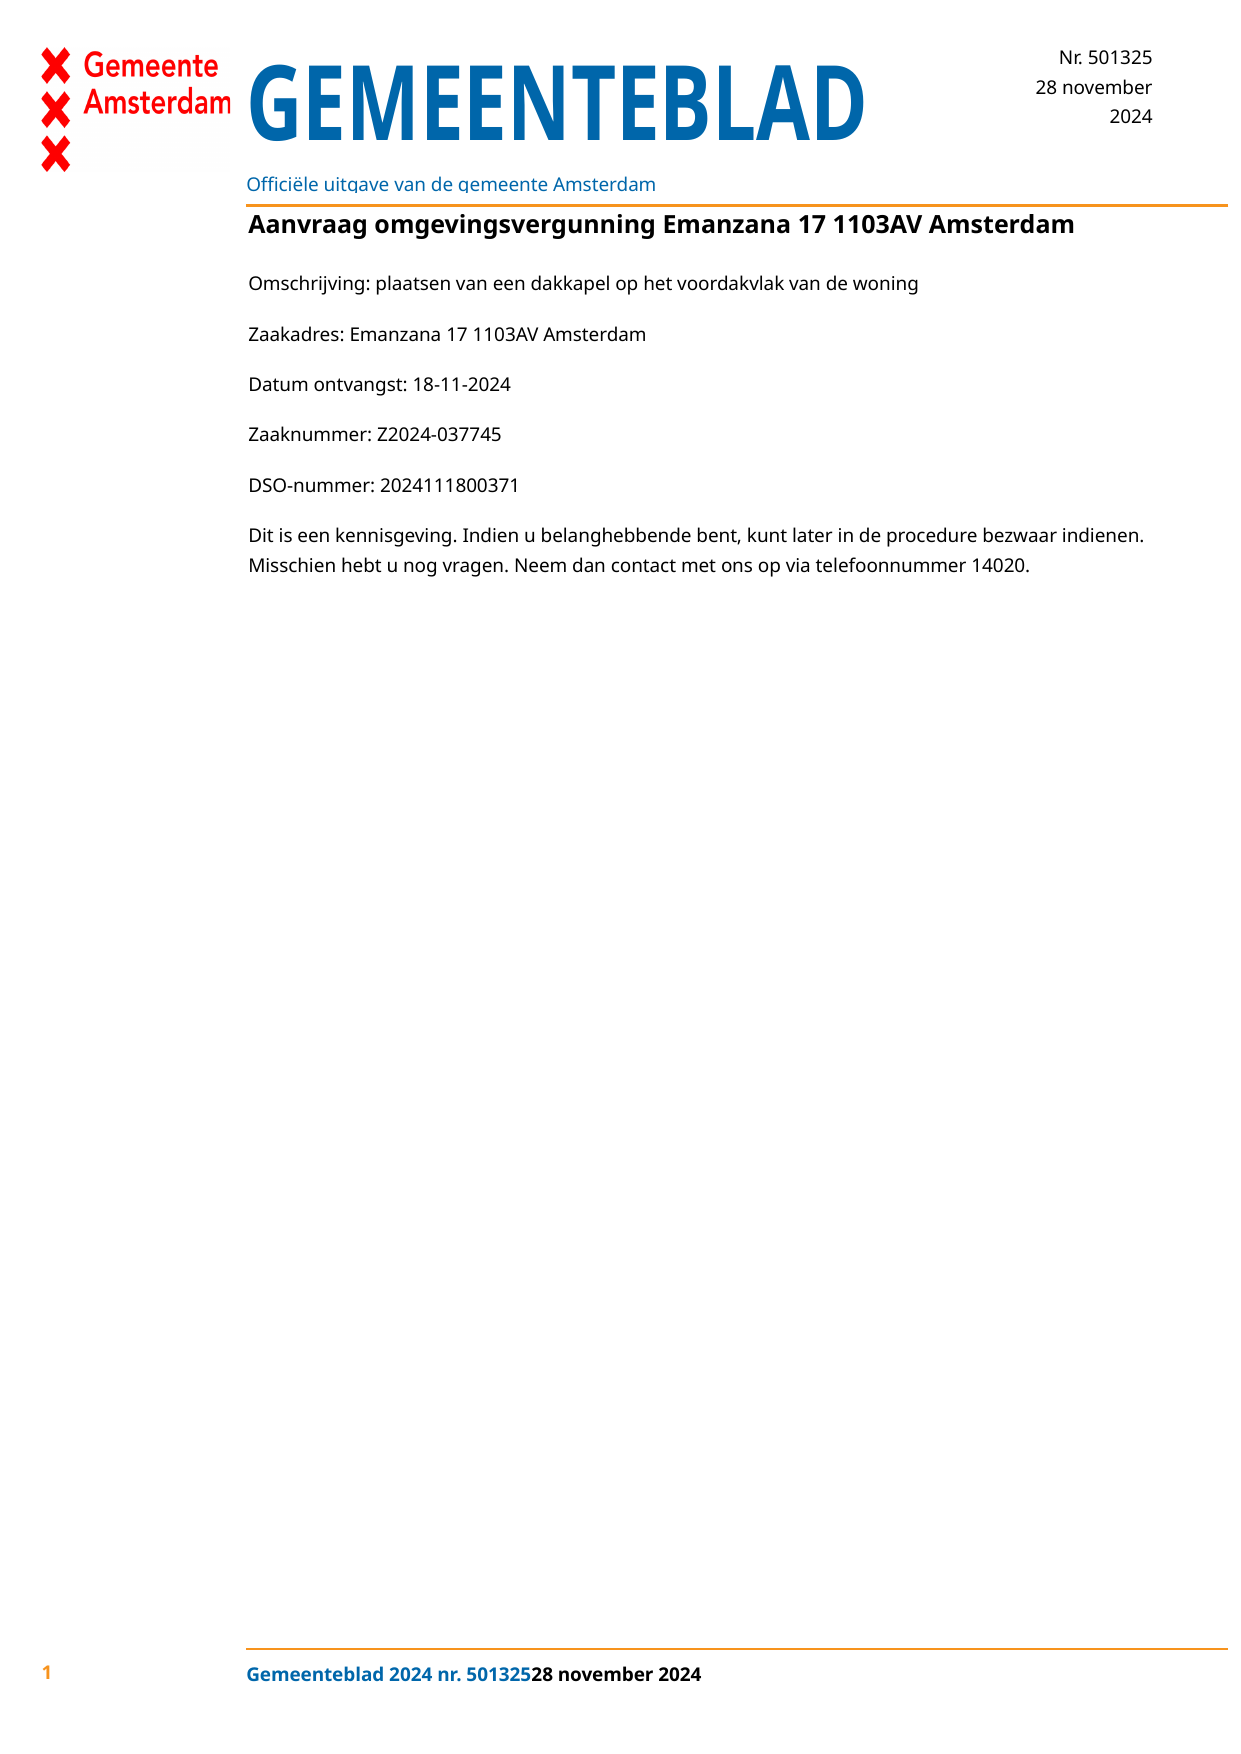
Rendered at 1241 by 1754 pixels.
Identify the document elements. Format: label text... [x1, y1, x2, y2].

text Aanvraag omgevingsvergunning Emanzana 17 1103AV Amsterdam [248, 207, 1152, 241]
picture [41, 47, 231, 172]
text Zaakadres: Emanzana 17 1103AV Amsterdam [248, 321, 1152, 346]
text Zaaknummer: Z2024-037745 [248, 422, 1152, 447]
text Omschrijving: plaatsen van een dakkapel op het voordakvlak van de woning [248, 270, 1152, 296]
text Dit is een kennisgeving. Indien u belanghebbende bent, kunt later in de procedure bezwaar indienen. Misschien hebt u nog vragen. Neem dan contact met ons op via telefoonnummer 14020. [248, 522, 1152, 578]
text DSO-nummer: 2024111800371 [248, 472, 1152, 498]
text Datum ontvangst: 18-11-2024 [248, 371, 1152, 397]
